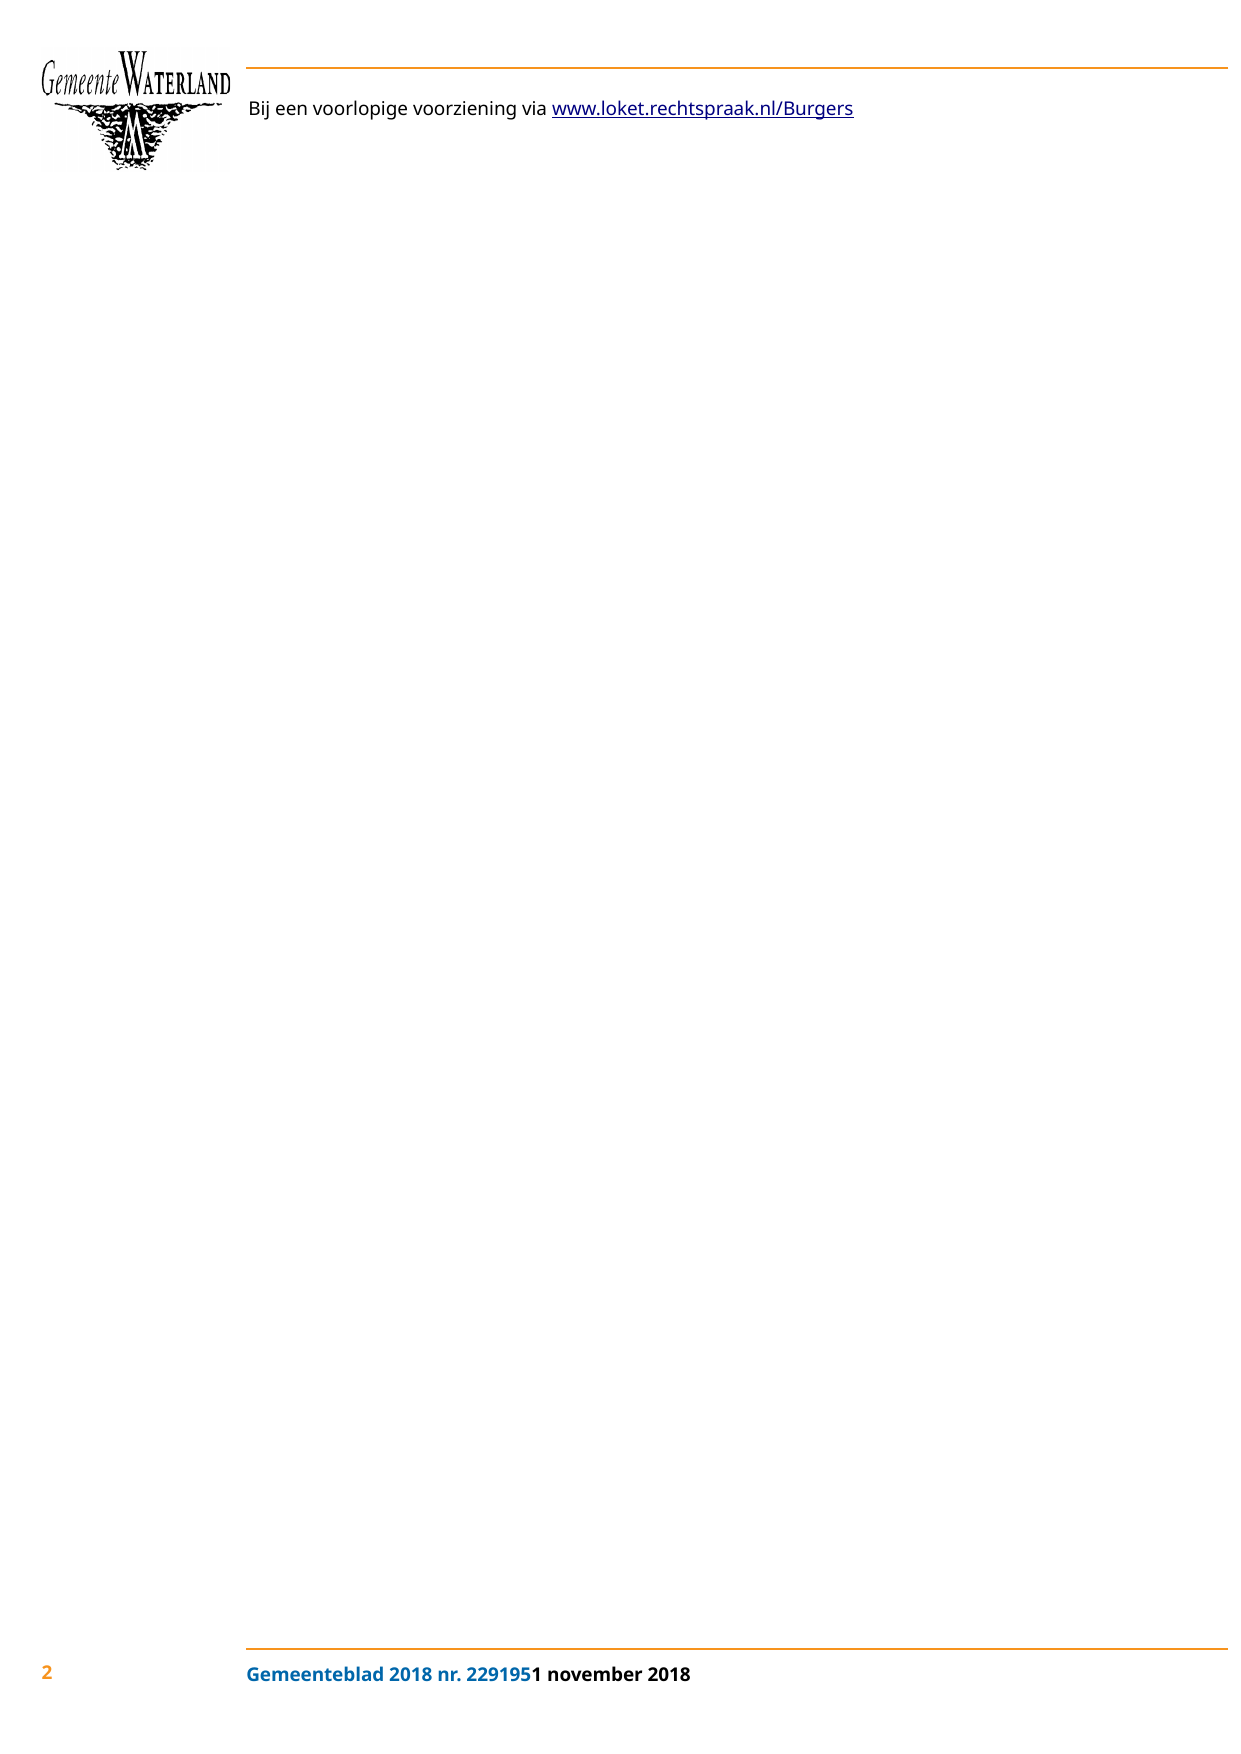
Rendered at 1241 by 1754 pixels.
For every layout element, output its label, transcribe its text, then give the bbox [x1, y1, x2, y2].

text Bij een voorlopige voorziening via www.loket.rechtspraak.nl/Burgers [248, 95, 1152, 121]
picture [41, 47, 231, 172]
